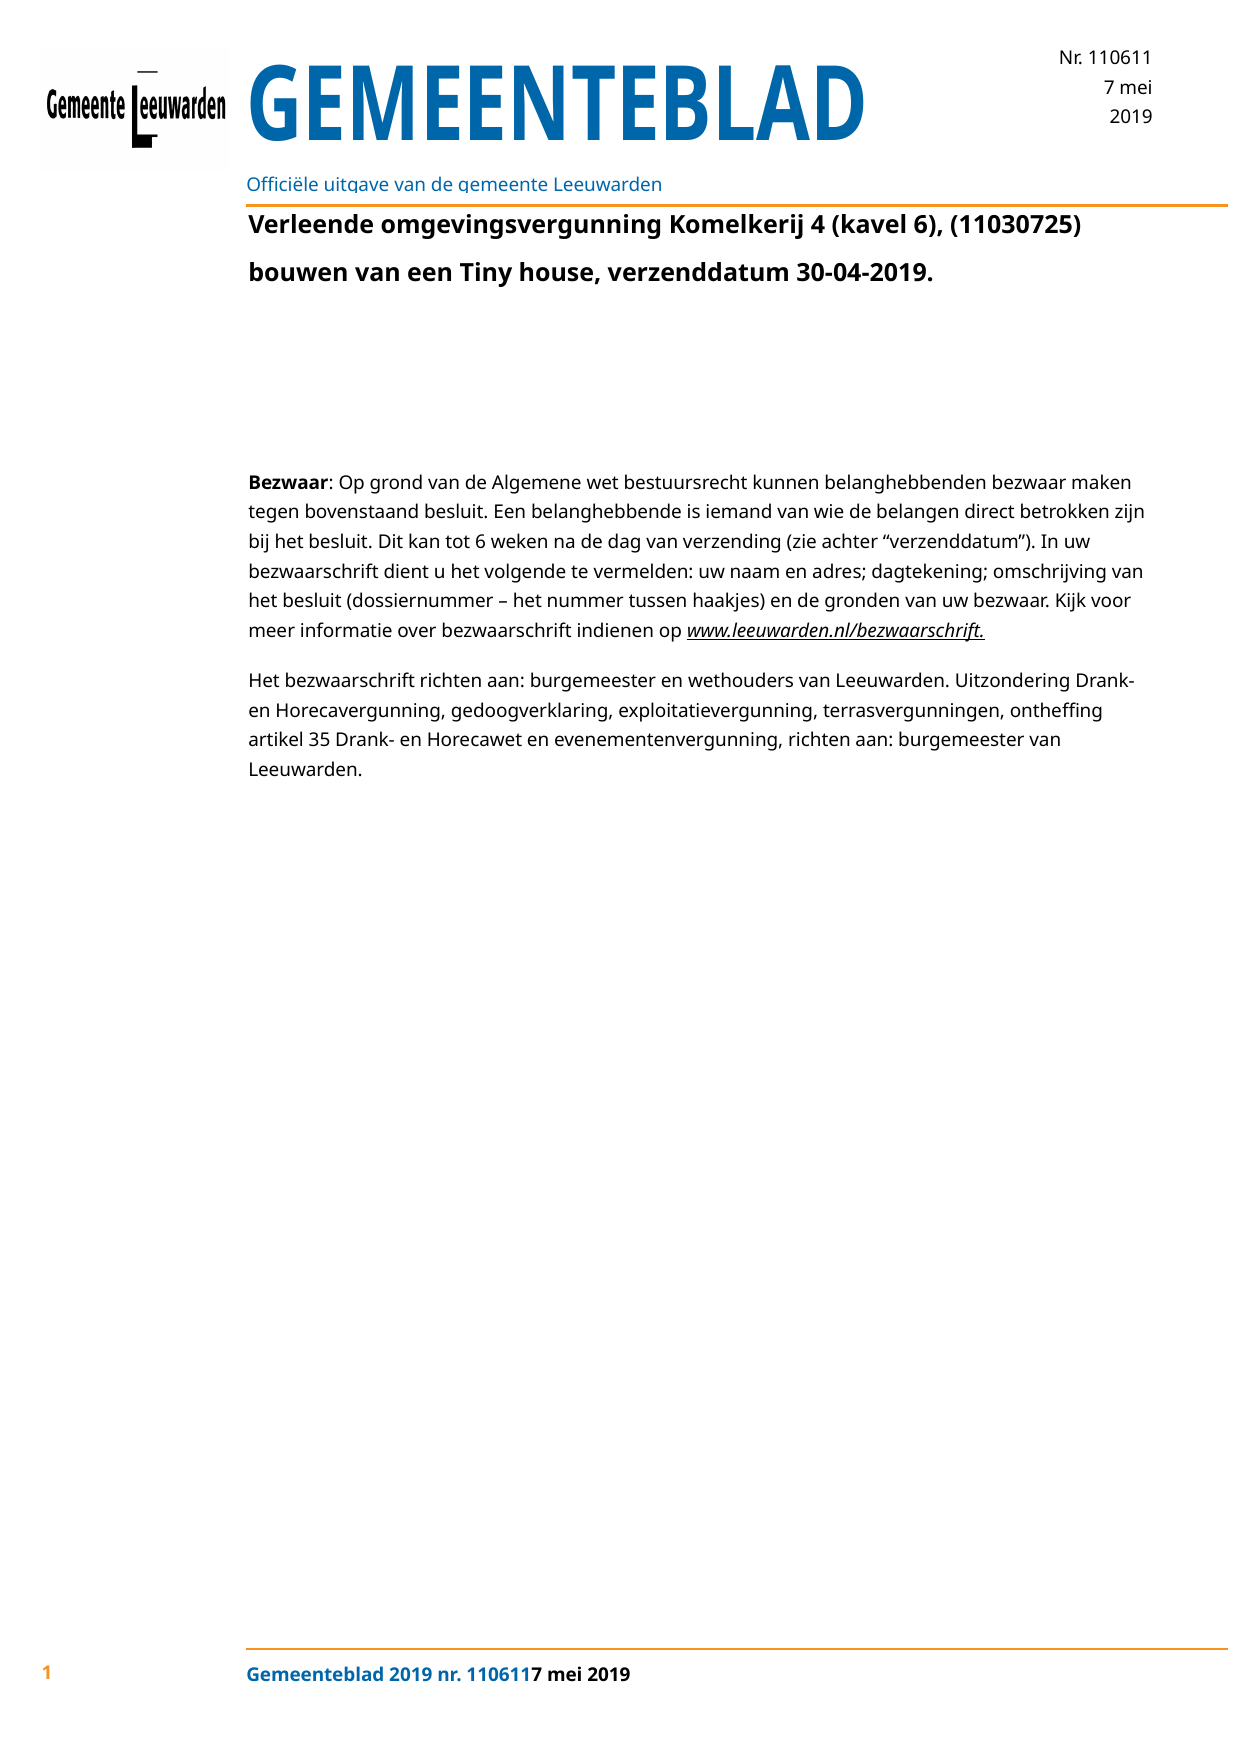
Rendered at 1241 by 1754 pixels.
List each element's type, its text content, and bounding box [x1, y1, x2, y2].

text Verleende omgevingsvergunning Komelkerij 4 (kavel 6), (11030725) bouwen van een Tiny house, verzenddatum 30-04-2019. [248, 207, 1152, 288]
text Bezwaar: Op grond van de Algemene wet bestuursrecht kunnen belanghebbenden bezwaar maken tegen bovenstaand besluit. Een belanghebbende is iemand van wie de belangen direct betrokken zijn bij het besluit. Dit kan tot 6 weken na de dag van verzending (zie achter “verzenddatum”). In uw bezwaarschrift dient u het volgende te vermelden: uw naam en adres; dagtekening; omschrijving van het besluit (dossiernummer – het nummer tussen haakjes) en de gronden van uw bezwaar. Kijk voor meer informatie over bezwaarschrift indienen op www.leeuwarden.nl/bezwaarschrift. [248, 469, 1152, 643]
text Het bezwaarschrift richten aan: burgemeester en wethouders van Leeuwarden. Uitzondering Drank- en Horecavergunning, gedoogverklaring, exploitatievergunning, terrasvergunningen, ontheffing artikel 35 Drank- en Horecawet en evenementenvergunning, richten aan: burgemeester van Leeuwarden. [248, 667, 1152, 782]
picture [41, 47, 231, 172]
